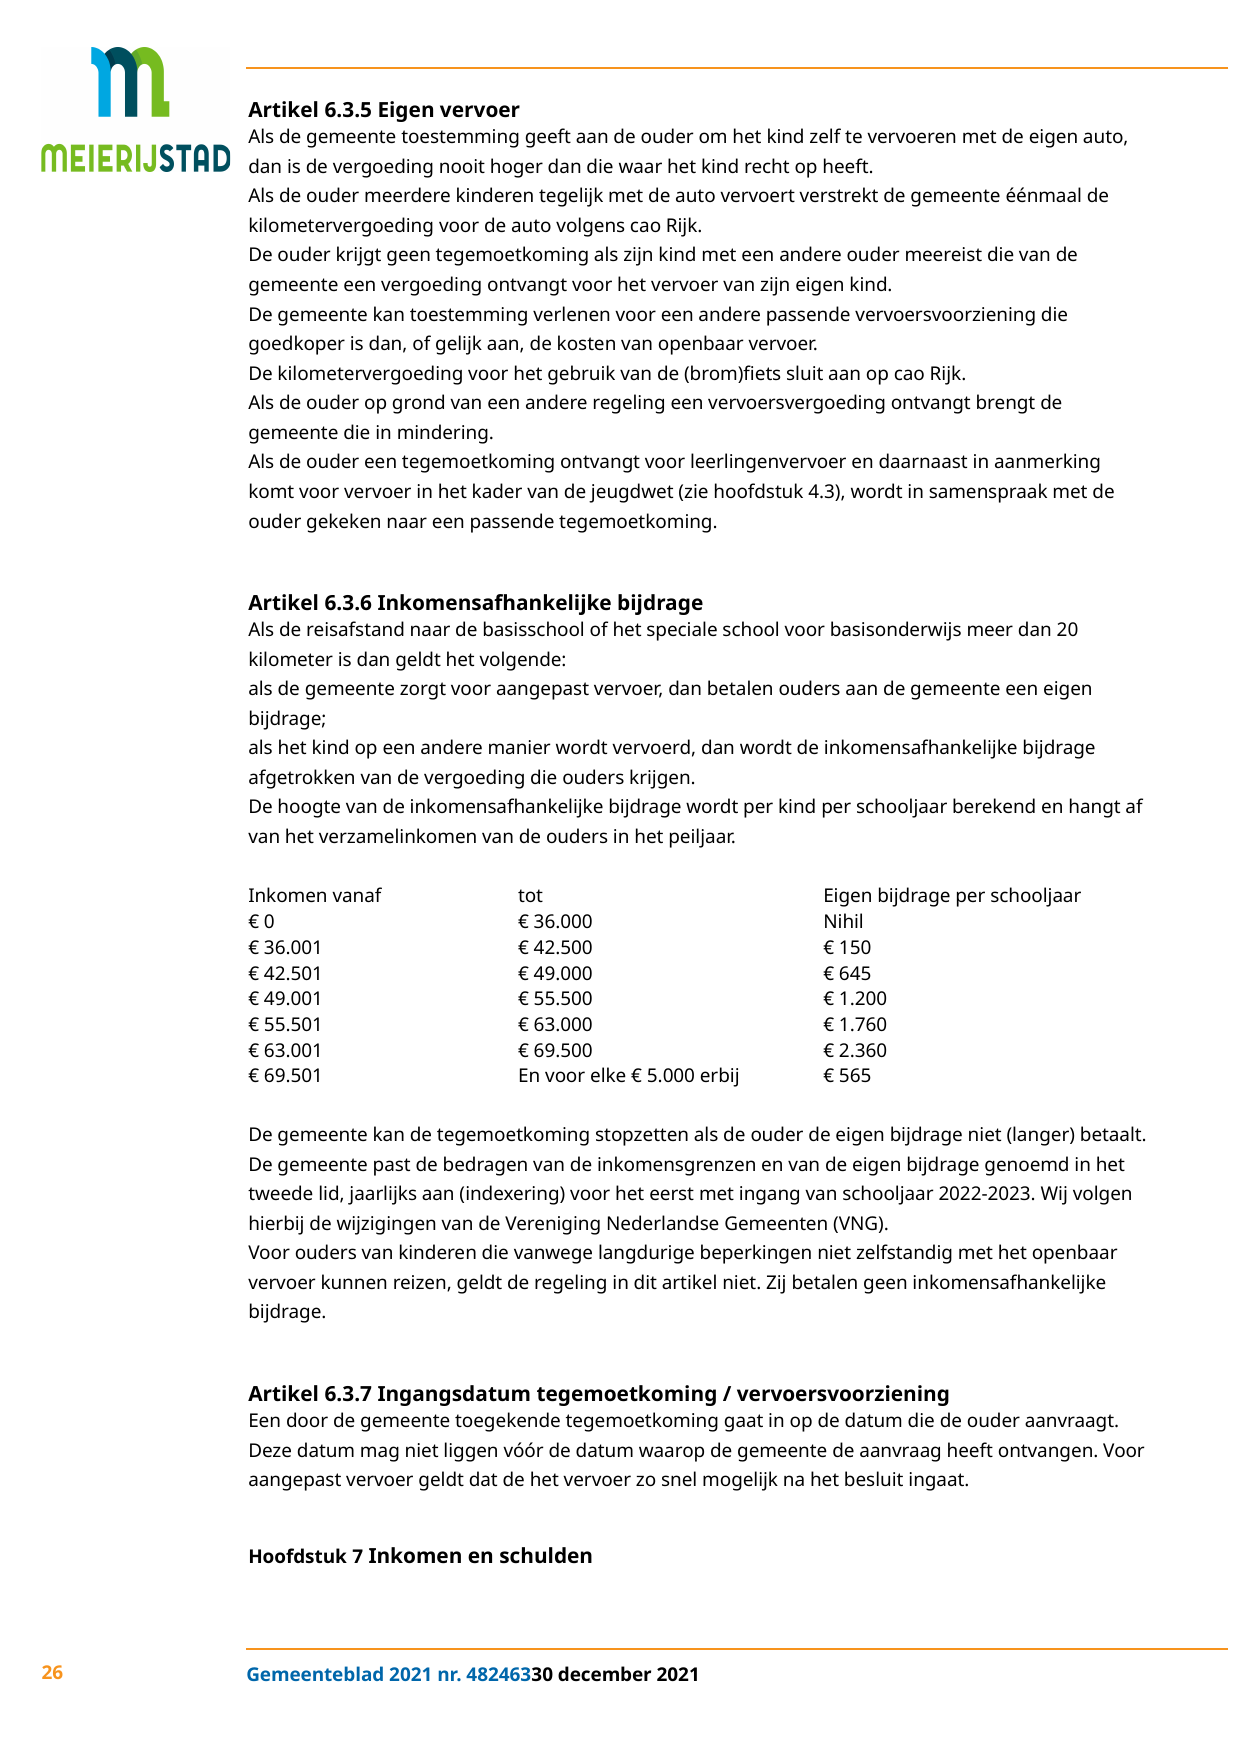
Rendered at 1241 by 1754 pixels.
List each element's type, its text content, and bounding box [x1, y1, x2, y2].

text Als de reisafstand naar de basisschool of het speciale school voor basisonderwijs meer dan 20 kilometer is dan geldt het volgende: [248, 616, 1152, 672]
table_header Inkomen vanaf [248, 883, 518, 908]
table_cell € 55.500 [518, 986, 823, 1011]
table_cell € 63.000 [518, 1011, 823, 1037]
table_header Eigen bijdrage per schooljaar [823, 883, 1152, 908]
table_cell € 69.500 [518, 1037, 823, 1063]
text als de gemeente zorgt voor aangepast vervoer, dan betalen ouders aan de gemeente een eigen bijdrage; [248, 675, 1152, 731]
table_cell € 645 [823, 960, 1152, 986]
table_cell € 42.500 [518, 934, 823, 960]
text Voor ouders van kinderen die vanwege langdurige beperkingen niet zelfstandig met het openbaar vervoer kunnen reizen, geldt de regeling in dit artikel niet. Zij betalen geen inkomensafhankelijke bijdrage. [248, 1239, 1152, 1324]
text als het kind op een andere manier wordt vervoerd, dan wordt de inkomensafhankelijke bijdrage afgetrokken van de vergoeding die ouders krijgen. [248, 734, 1152, 790]
table_cell € 565 [823, 1063, 1152, 1088]
table_cell € 1.200 [823, 986, 1152, 1011]
text Artikel 6.3.7 Ingangsdatum tegemoetkoming / vervoersvoorziening [248, 1379, 1152, 1407]
text Als de ouder een tegemoetkoming ontvangt voor leerlingenvervoer en daarnaast in aanmerking komt voor vervoer in het kader van de jeugdwet (zie hoofdstuk 4.3), wordt in samenspraak met de ouder gekeken naar een passende tegemoetkoming. [248, 449, 1152, 533]
table_cell € 63.001 [248, 1037, 518, 1063]
table_cell € 49.001 [248, 986, 518, 1011]
text De gemeente kan de tegemoetkoming stopzetten als de ouder de eigen bijdrage niet (langer) betaalt. [248, 1121, 1152, 1147]
table_cell € 55.501 [248, 1011, 518, 1037]
text De gemeente kan toestemming verlenen voor een andere passende vervoersvoorziening die goedkoper is dan, of gelijk aan, de kosten van openbaar vervoer. [248, 301, 1152, 356]
text De gemeente past de bedragen van de inkomensgrenzen en van de eigen bijdrage genoemd in het tweede lid, jaarlijks aan (indexering) voor het eerst met ingang van schooljaar 2022-2023. Wij volgen hierbij de wijzigingen van de Vereniging Nederlandse Gemeenten (VNG). [248, 1151, 1152, 1236]
text Hoofdstuk 7 Inkomen en schulden [248, 1542, 1152, 1570]
text Als de ouder op grond van een andere regeling een vervoersvergoeding ontvangt brengt de gemeente die in mindering. [248, 389, 1152, 445]
text Artikel 6.3.6 Inkomensafhankelijke bijdrage [248, 588, 1152, 616]
table_cell € 42.501 [248, 960, 518, 986]
text De ouder krijgt geen tegemoetkoming als zijn kind met een andere ouder meereist die van de gemeente een vergoeding ontvangt voor het vervoer van zijn eigen kind. [248, 242, 1152, 297]
picture [41, 47, 231, 172]
table_cell € 49.000 [518, 960, 823, 986]
table_cell En voor elke € 5.000 erbij [518, 1063, 823, 1088]
table_cell € 2.360 [823, 1037, 1152, 1063]
table_cell € 1.760 [823, 1011, 1152, 1037]
table_cell € 69.501 [248, 1063, 518, 1088]
text Als de ouder meerdere kinderen tegelijk met de auto vervoert verstrekt de gemeente éénmaal de kilometervergoeding voor de auto volgens cao Rijk. [248, 182, 1152, 238]
text Een door de gemeente toegekende tegemoetkoming gaat in op de datum die de ouder aanvraagt. Deze datum mag niet liggen vóór de datum waarop de gemeente de aanvraag heeft ontvangen. Voor aangepast vervoer geldt dat de het vervoer zo snel mogelijk na het besluit ingaat. [248, 1407, 1152, 1492]
text Artikel 6.3.5 Eigen vervoer [248, 95, 1152, 123]
table_header tot [518, 883, 823, 908]
table_cell € 36.001 [248, 934, 518, 960]
text Als de gemeente toestemming geeft aan de ouder om het kind zelf te vervoeren met de eigen auto, dan is de vergoeding nooit hoger dan die waar het kind recht op heeft. [248, 123, 1152, 178]
table_cell € 36.000 [518, 908, 823, 934]
table_cell Nihil [823, 908, 1152, 934]
table_cell € 0 [248, 908, 518, 934]
table_cell € 150 [823, 934, 1152, 960]
text De hoogte van de inkomensafhankelijke bijdrage wordt per kind per schooljaar berekend en hangt af van het verzamelinkomen van de ouders in het peiljaar. [248, 794, 1152, 849]
text De kilometervergoeding voor het gebruik van de (brom)fiets sluit aan op cao Rijk. [248, 360, 1152, 386]
